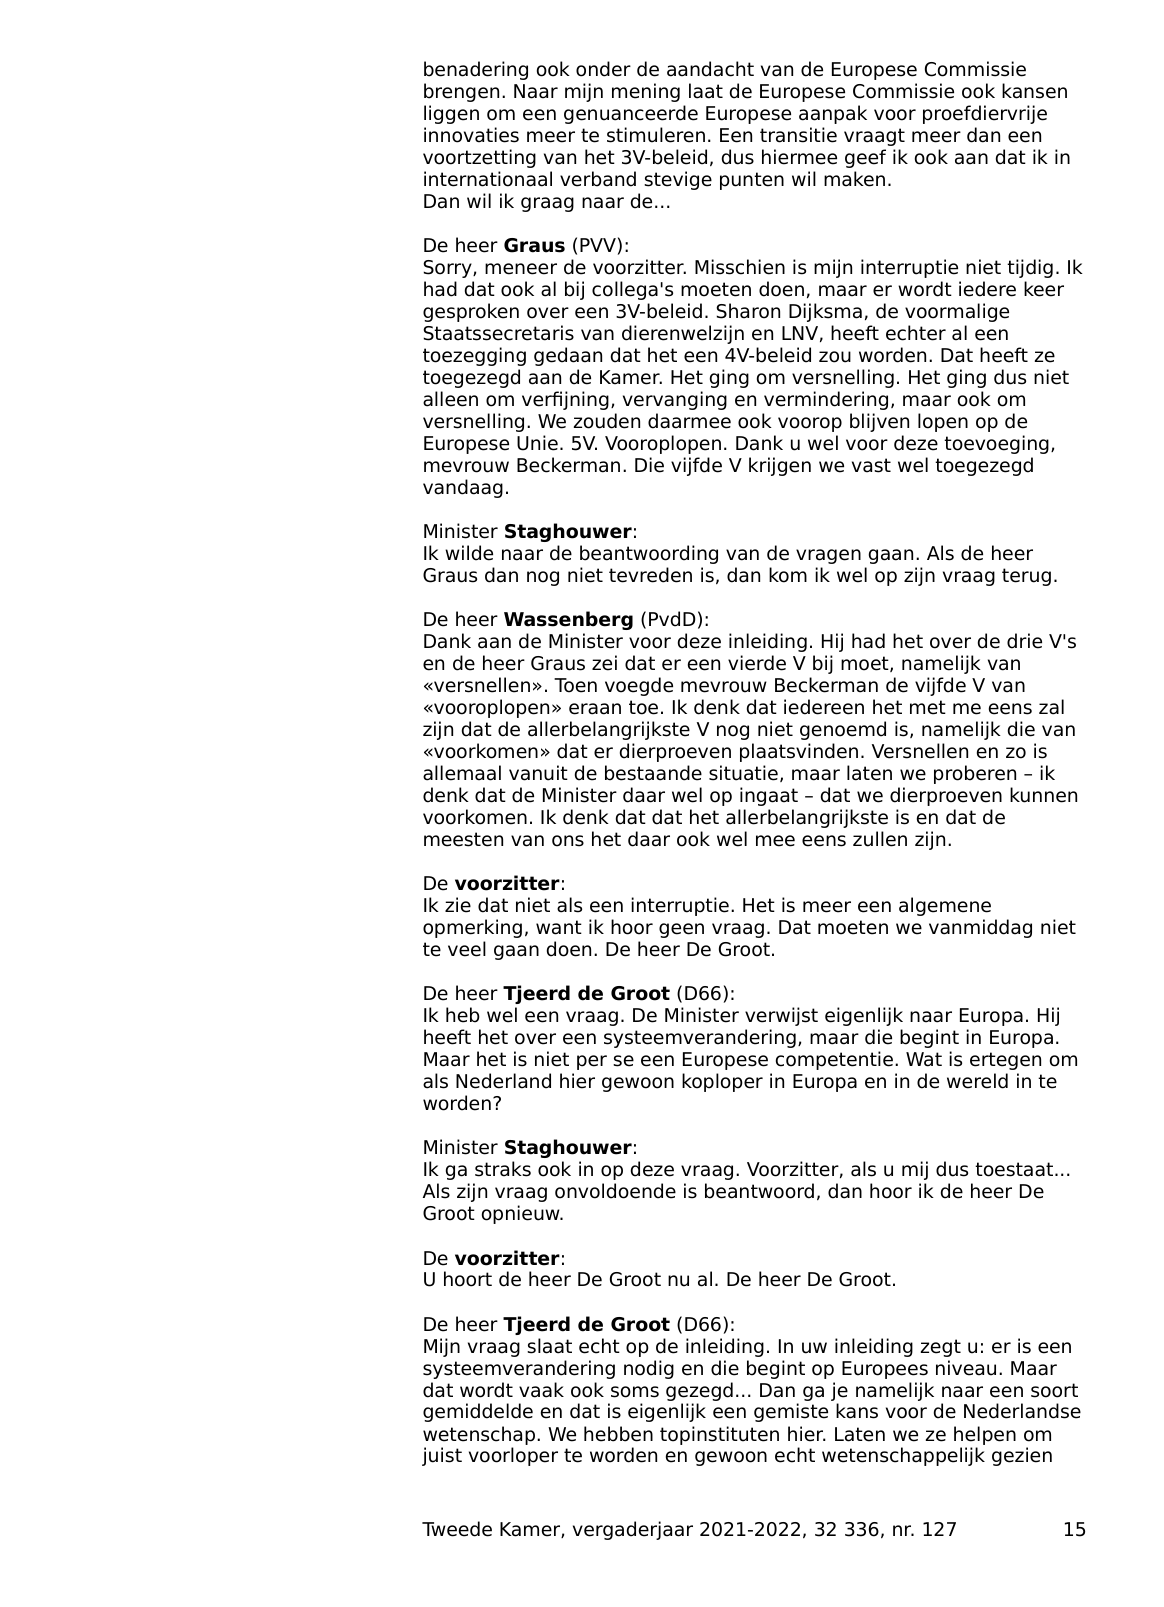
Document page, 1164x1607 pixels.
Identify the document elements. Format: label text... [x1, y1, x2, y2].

text Ik ga straks ook in op deze vraag. Voorzitter, als u mij dus toestaat... Als zijn vraag onvoldoende is beantwoord, dan hoor ik de heer De Groot opnieuw. [422, 1159, 1087, 1225]
text De heer Tjeerd de Groot (D66): [422, 983, 1087, 1005]
text De voorzitter: [422, 1247, 1087, 1269]
text U hoort de heer De Groot nu al. De heer De Groot. [422, 1269, 1087, 1291]
text De voorzitter: [422, 873, 1087, 895]
text Ik wilde naar de beantwoording van de vragen gaan. Als de heer Graus dan nog niet tevreden is, dan kom ik wel op zijn vraag terug. [422, 543, 1087, 587]
text Dan wil ik graag naar de... [422, 191, 1087, 213]
text De heer Tjeerd de Groot (D66): [422, 1313, 1087, 1336]
text Minister Staghouwer: [422, 521, 1087, 543]
text Ik heb wel een vraag. De Minister verwijst eigenlijk naar Europa. Hij heeft het over een systeemverandering, maar die begint in Europa. Maar het is niet per se een Europese competentie. Wat is ertegen om als Nederland hier gewoon koploper in Europa en in de wereld in te worden? [422, 1005, 1087, 1115]
text Mijn vraag slaat echt op de inleiding. In uw inleiding zegt u: er is een systeemverandering nodig en die begint op Europees niveau. Maar dat wordt vaak ook soms gezegd... Dan ga je namelijk naar een soort gemiddelde en dat is eigenlijk een gemiste kans voor de Nederlandse wetenschap. We hebben topinstituten hier. Laten we ze helpen om juist voorloper te worden en gewoon echt wetenschappelijk gezien [422, 1336, 1087, 1467]
text Dank aan de Minister voor deze inleiding. Hij had het over de drie V's en de heer Graus zei dat er een vierde V bij moet, namelijk van «versnellen». Toen voegde mevrouw Beckerman de vijfde V van «vooroplopen» eraan toe. Ik denk dat iedereen het met me eens zal zijn dat de allerbelangrijkste V nog niet genoemd is, namelijk die van «voorkomen» dat er dierproeven plaatsvinden. Versnellen en zo is allemaal vanuit de bestaande situatie, maar laten we proberen – ik denk dat de Minister daar wel op ingaat – dat we dierproeven kunnen voorkomen. Ik denk dat dat het allerbelangrijkste is en dat de meesten van ons het daar ook wel mee eens zullen zijn. [422, 631, 1087, 851]
text benadering ook onder de aandacht van de Europese Commissie brengen. Naar mijn mening laat de Europese Commissie ook kansen liggen om een genuanceerde Europese aanpak voor proefdiervrije innovaties meer te stimuleren. Een transitie vraagt meer dan een voortzetting van het 3V-beleid, dus hiermee geef ik ook aan dat ik in internationaal verband stevige punten wil maken. [422, 59, 1087, 191]
text Ik zie dat niet als een interruptie. Het is meer een algemene opmerking, want ik hoor geen vraag. Dat moeten we vanmiddag niet te veel gaan doen. De heer De Groot. [422, 895, 1087, 961]
text Sorry, meneer de voorzitter. Misschien is mijn interruptie niet tijdig. Ik had dat ook al bij collega's moeten doen, maar er wordt iedere keer gesproken over een 3V-beleid. Sharon Dijksma, de voormalige Staatssecretaris van dierenwelzijn en LNV, heeft echter al een toezegging gedaan dat het een 4V-beleid zou worden. Dat heeft ze toegezegd aan de Kamer. Het ging om versnelling. Het ging dus niet alleen om verfijning, vervanging en vermindering, maar ook om versnelling. We zouden daarmee ook voorop blijven lopen op de Europese Unie. 5V. Vooroplopen. Dank u wel voor deze toevoeging, mevrouw Beckerman. Die vijfde V krijgen we vast wel toegezegd vandaag. [422, 257, 1087, 499]
text Minister Staghouwer: [422, 1137, 1087, 1159]
text De heer Graus (PVV): [422, 235, 1087, 257]
text De heer Wassenberg (PvdD): [422, 609, 1087, 631]
